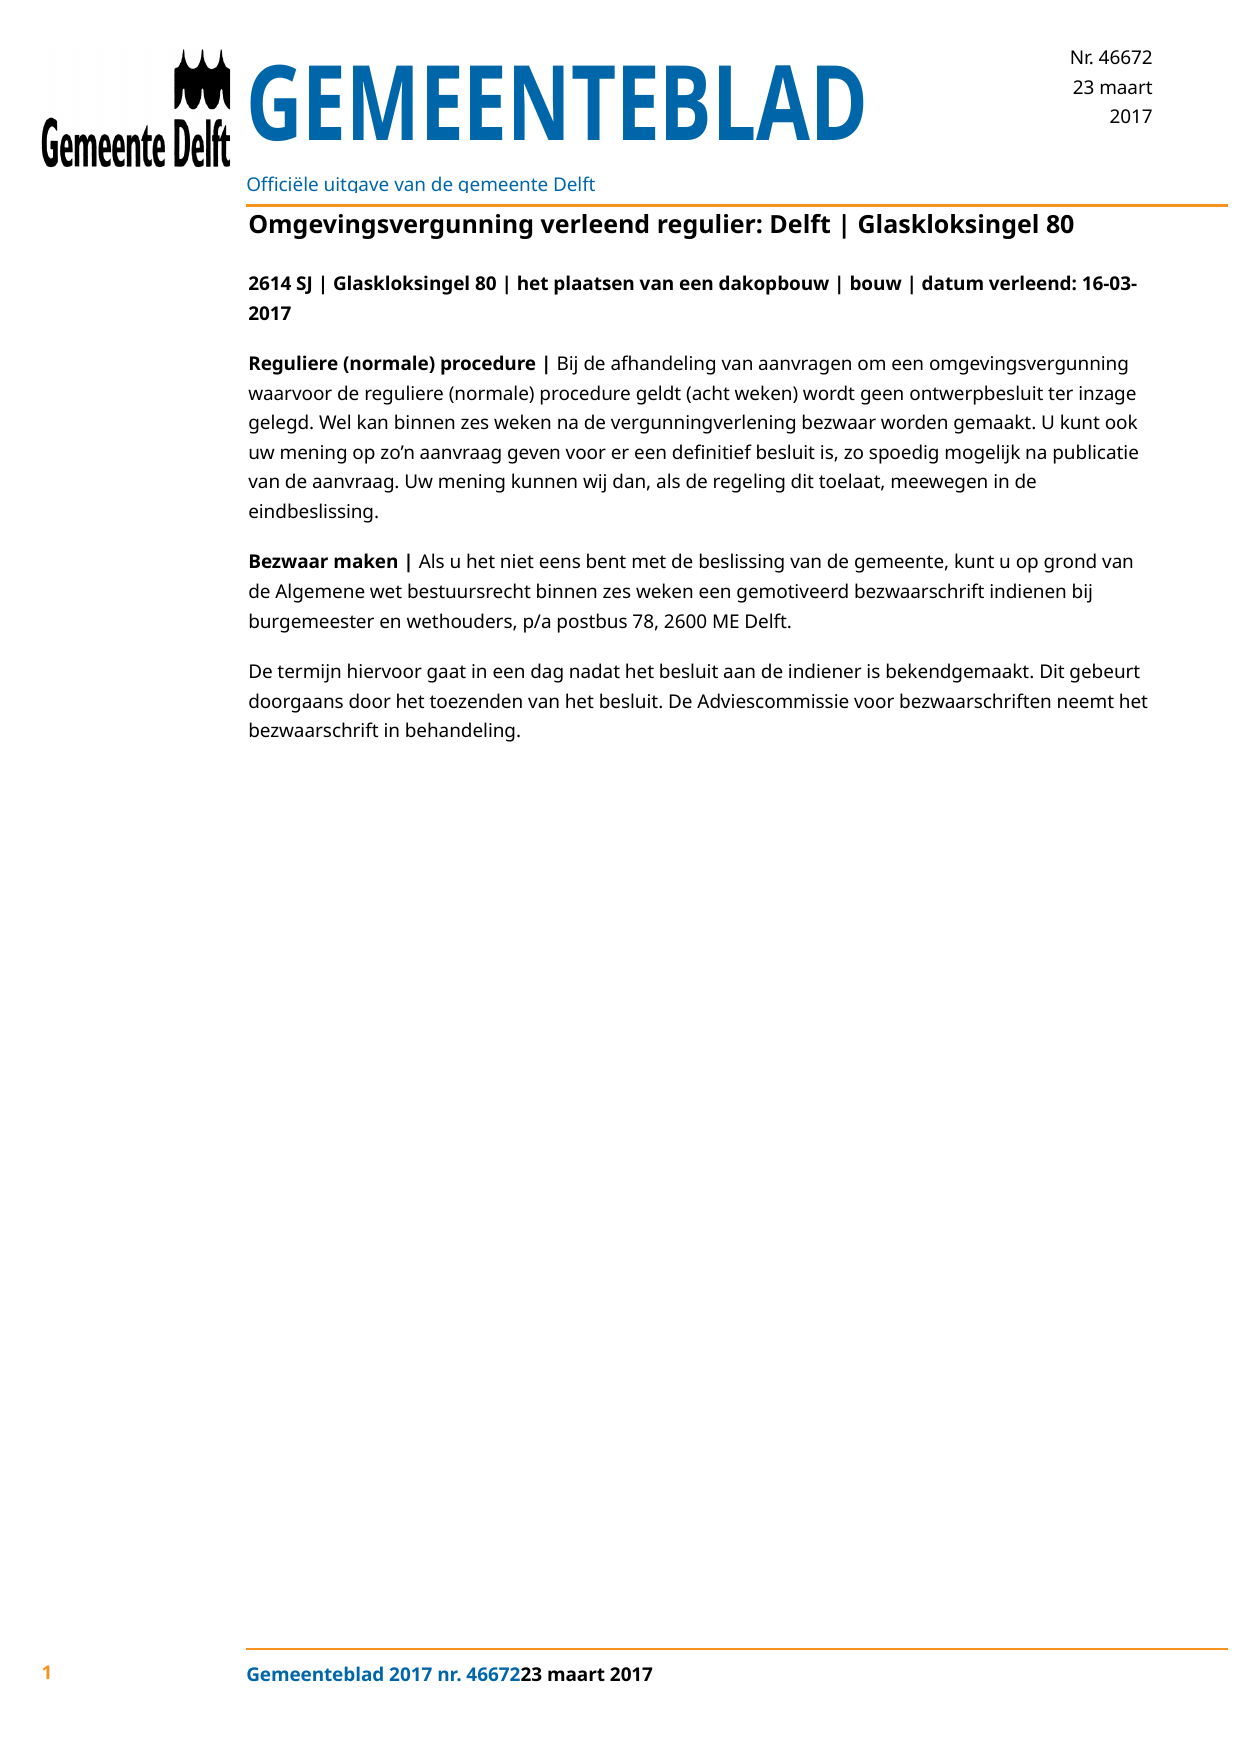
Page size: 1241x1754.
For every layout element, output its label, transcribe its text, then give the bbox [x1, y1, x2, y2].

text Omgevingsvergunning verleend regulier: Delft | Glaskloksingel 80 [248, 207, 1152, 241]
text De termijn hiervoor gaat in een dag nadat het besluit aan de indiener is bekendgemaakt. Dit gebeurt doorgaans door het toezenden van het besluit. De Adviescommissie voor bezwaarschriften neemt het bezwaarschrift in behandeling. [248, 658, 1152, 743]
text Bezwaar maken | Als u het niet eens bent met de beslissing van de gemeente, kunt u op grond van de Algemene wet bestuursrecht binnen zes weken een gemotiveerd bezwaarschrift indienen bij burgemeester en wethouders, p/a postbus 78, 2600 ME Delft. [248, 549, 1152, 633]
text 2614 SJ | Glaskloksingel 80 | het plaatsen van een dakopbouw | bouw | datum verleend: 16-03-2017 [248, 270, 1152, 326]
picture [41, 47, 231, 172]
text Reguliere (normale) procedure | Bij de afhandeling van aanvragen om een omgevingsvergunning waarvoor de reguliere (normale) procedure geldt (acht weken) wordt geen ontwerpbesluit ter inzage gelegd. Wel kan binnen zes weken na de vergunningverlening bezwaar worden gemaakt. U kunt ook uw mening op zo’n aanvraag geven voor er een definitief besluit is, zo spoedig mogelijk na publicatie van de aanvraag. Uw mening kunnen wij dan, als de regeling dit toelaat, meewegen in de eindbeslissing. [248, 350, 1152, 524]
